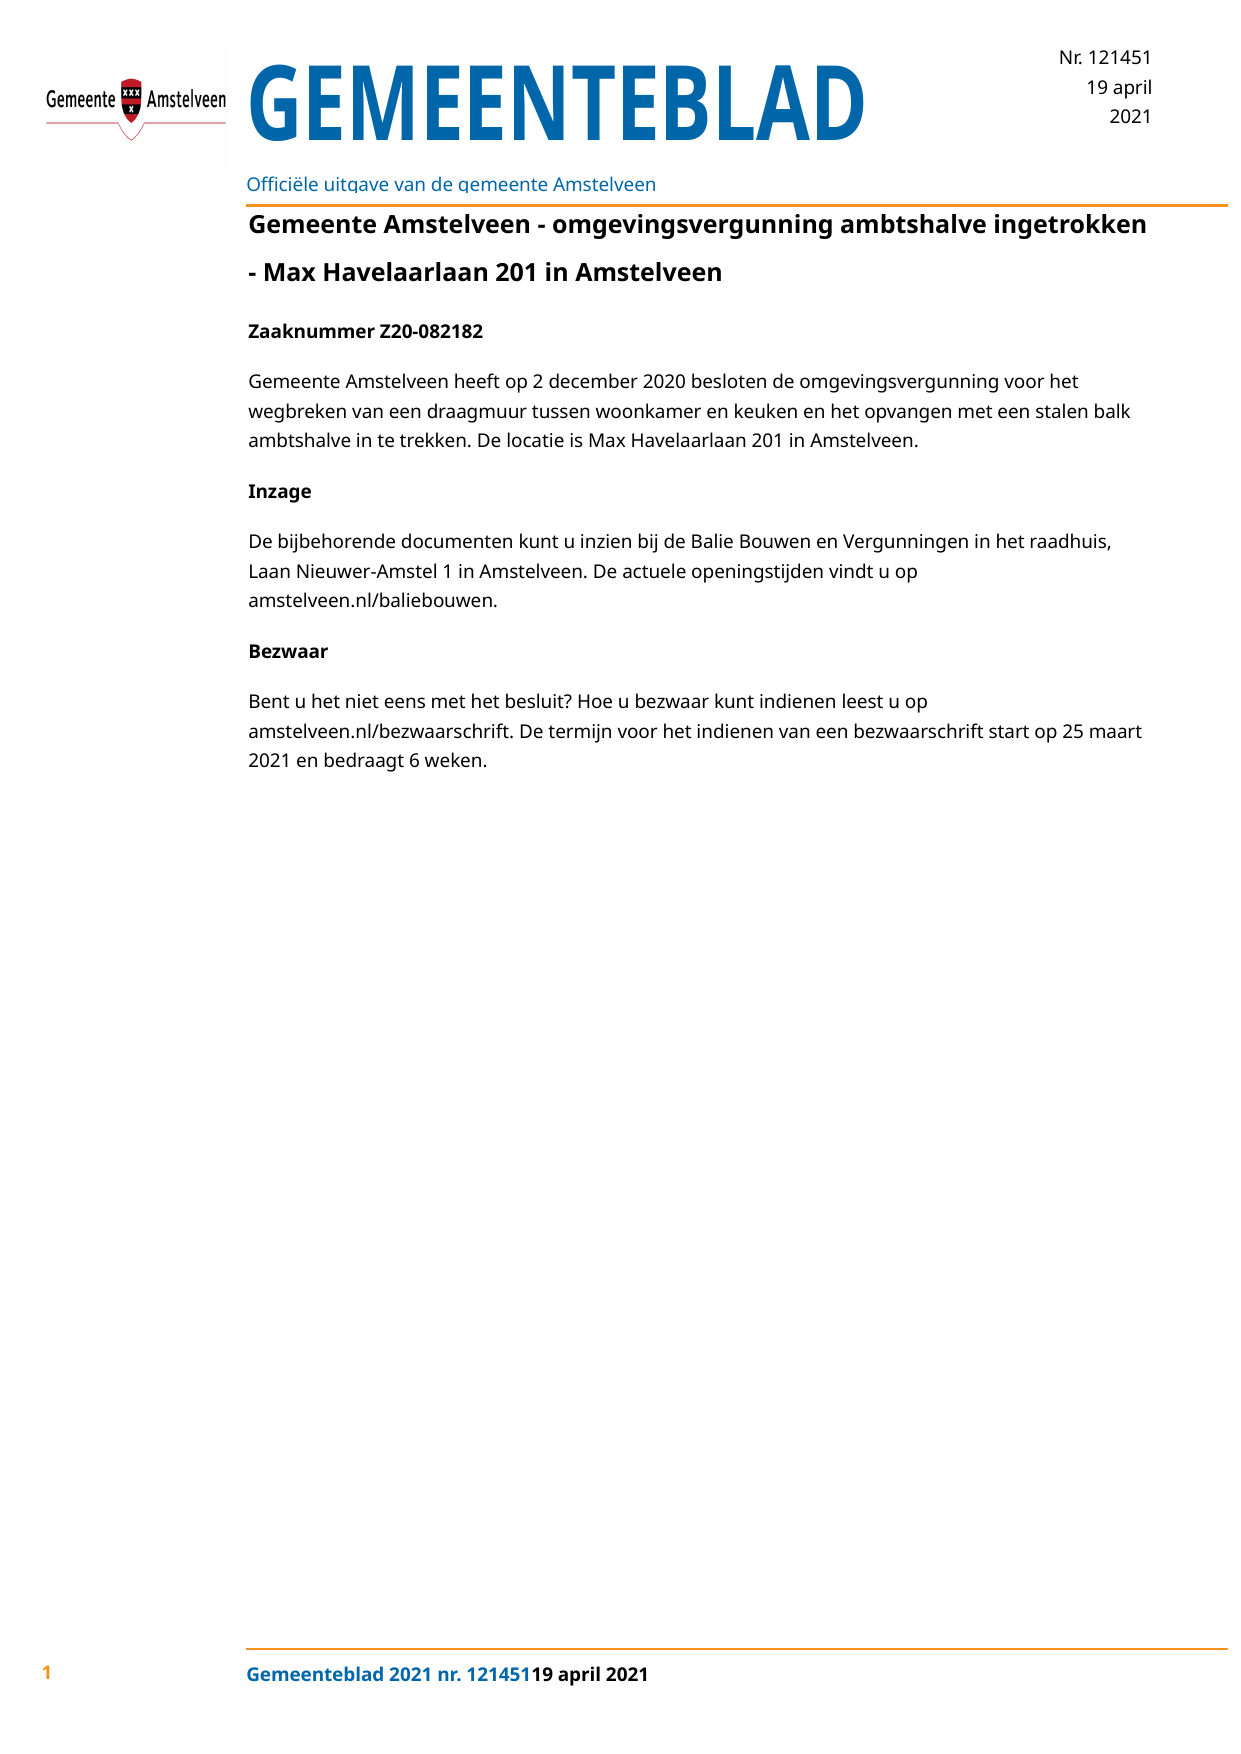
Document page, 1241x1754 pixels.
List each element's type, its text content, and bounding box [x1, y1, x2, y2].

picture [41, 47, 231, 172]
text Inzage [248, 478, 1152, 504]
text De bijbehorende documenten kunt u inzien bij de Balie Bouwen en Vergunningen in het raadhuis, Laan Nieuwer-Amstel 1 in Amstelveen. De actuele openingstijden vindt u op amstelveen.nl/baliebouwen. [248, 528, 1152, 613]
text Gemeente Amstelveen - omgevingsvergunning ambtshalve ingetrokken - Max Havelaarlaan 201 in Amstelveen [248, 207, 1152, 288]
text Bezwaar [248, 638, 1152, 664]
text Bent u het niet eens met het besluit? Hoe u bezwaar kunt indienen leest u op amstelveen.nl/bezwaarschrift. De termijn voor het indienen van een bezwaarschrift start op 25 maart 2021 en bedraagt 6 weken. [248, 688, 1152, 773]
text Zaaknummer Z20-082182 [248, 318, 1152, 344]
text Gemeente Amstelveen heeft op 2 december 2020 besloten de omgevingsvergunning voor het wegbreken van een draagmuur tussen woonkamer en keuken en het opvangen met een stalen balk ambtshalve in te trekken. De locatie is Max Havelaarlaan 201 in Amstelveen. [248, 368, 1152, 453]
